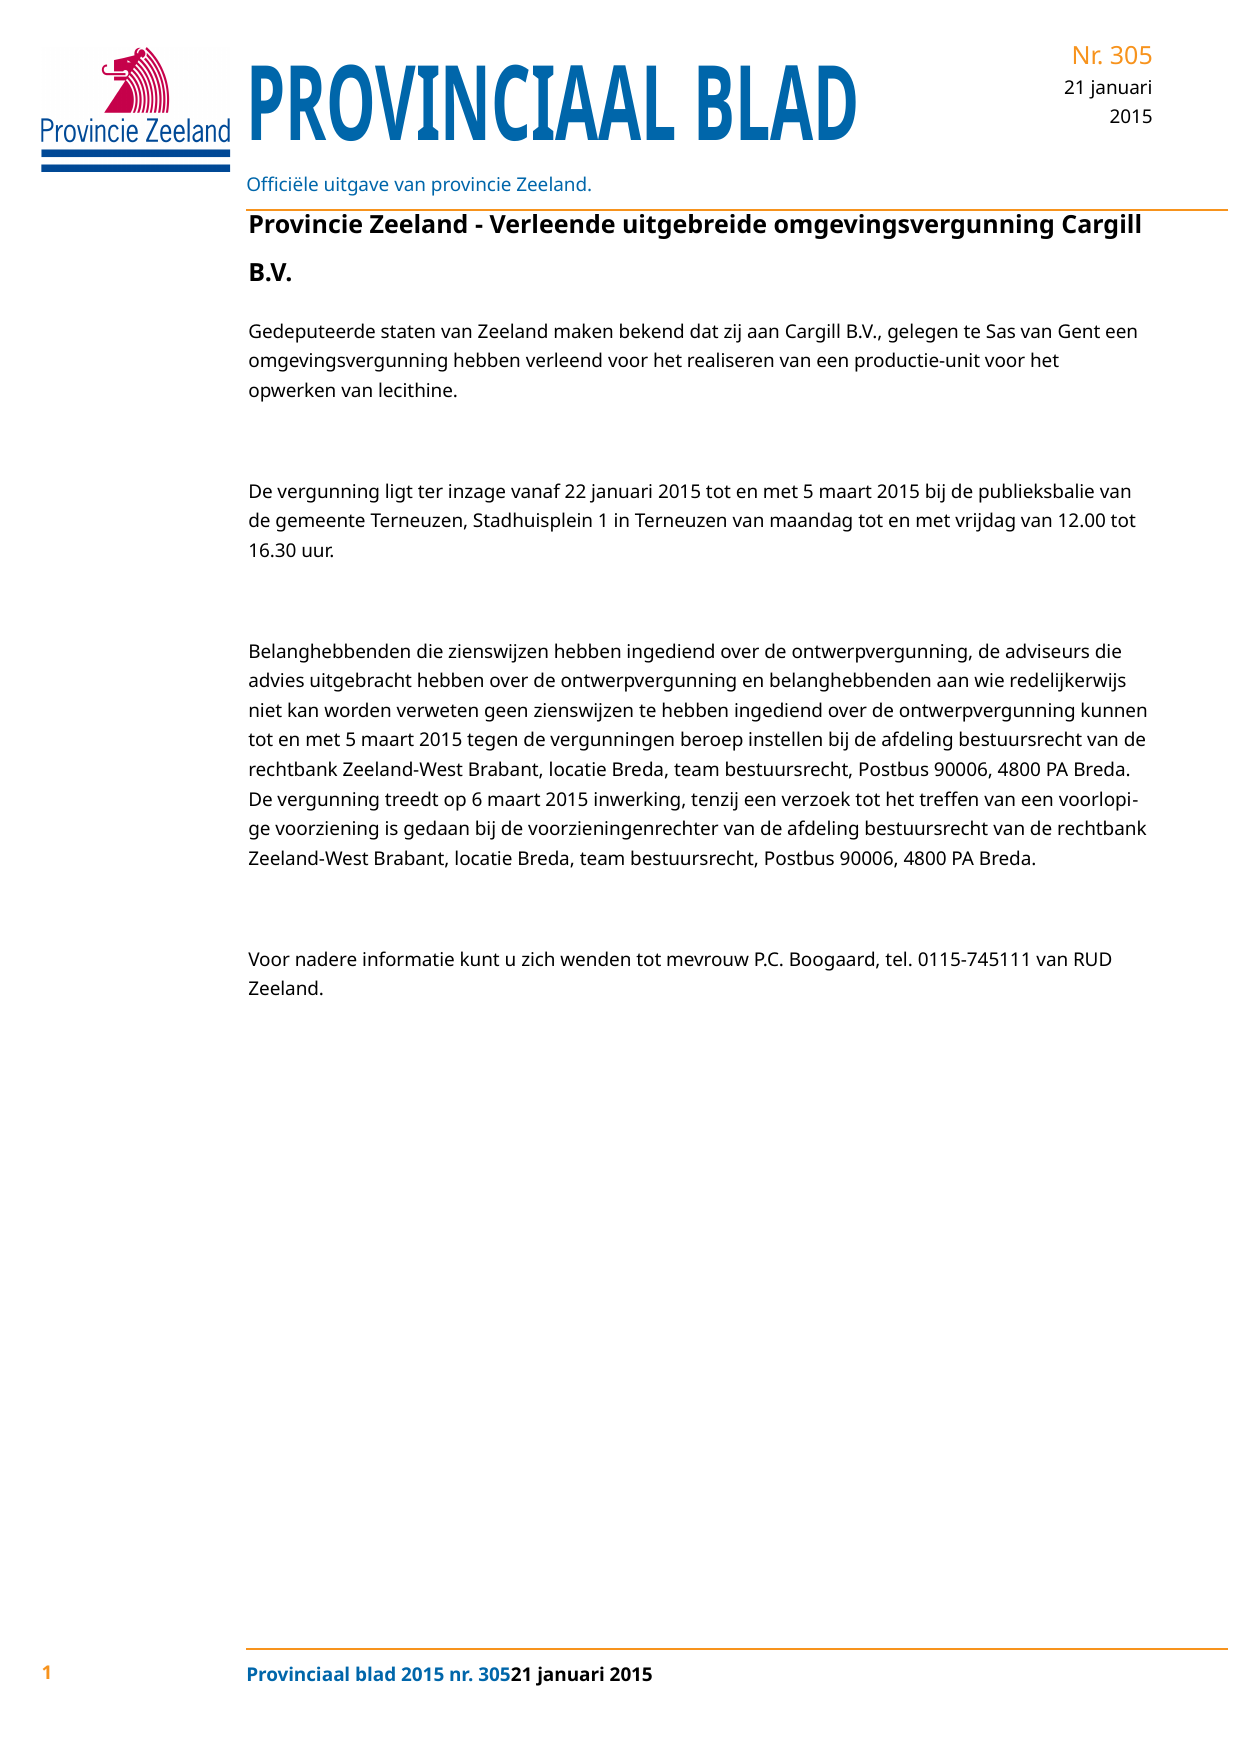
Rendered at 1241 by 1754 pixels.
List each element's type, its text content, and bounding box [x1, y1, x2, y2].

text Voor nadere informatie kunt u zich wenden tot mevrouw P.C. Boogaard, tel. 0115-745111 van RUD Zeeland. [248, 946, 1152, 1001]
text Belanghebbenden die zienswijzen hebben ingediend over de ontwerpvergunning, de adviseurs die advies uitgebracht hebben over de ontwerpvergunning en belanghebbenden aan wie redelijkerwijs niet kan worden verweten geen zienswijzen te hebben ingediend over de ontwerpvergunning kunnen tot en met 5 maart 2015 tegen de vergunningen beroep instellen bij de afdeling bestuursrecht van de rechtbank Zeeland-West Brabant, locatie Breda, team bestuursrecht, Postbus 90006, 4800 PA Breda. De vergunning treedt op 6 maart 2015 inwerking, tenzij een verzoek tot het treffen van een voorlopi­ge voorzie­ning is gedaan bij de voorzieningenrechter van de afdeling bestuursrecht­ van de rechtbank Zeeland-West Brabant, locatie Breda, team bestuursrecht, Postbus 90006, 4800 PA Breda. [248, 638, 1152, 871]
text Gedeputeerde staten van Zeeland maken bekend dat zij aan Cargill B.V., gelegen te Sas van Gent een omgevingsvergunning hebben verleend voor het realiseren van een productie-unit voor het opwerken van lecithine. [248, 318, 1152, 403]
text Provincie Zeeland - Verleende uitgebreide omgevingsvergunning Cargill B.V. [248, 211, 1152, 288]
picture [41, 47, 231, 172]
text De vergunning ligt ter inzage vanaf 22 januari 2015 tot en met 5 maart 2015 bij de publieksbalie van de gemeente Terneuzen, Stadhuisplein 1 in Terneuzen van maandag tot en met vrijdag van 12.00 tot 16.30 uur. [248, 478, 1152, 563]
